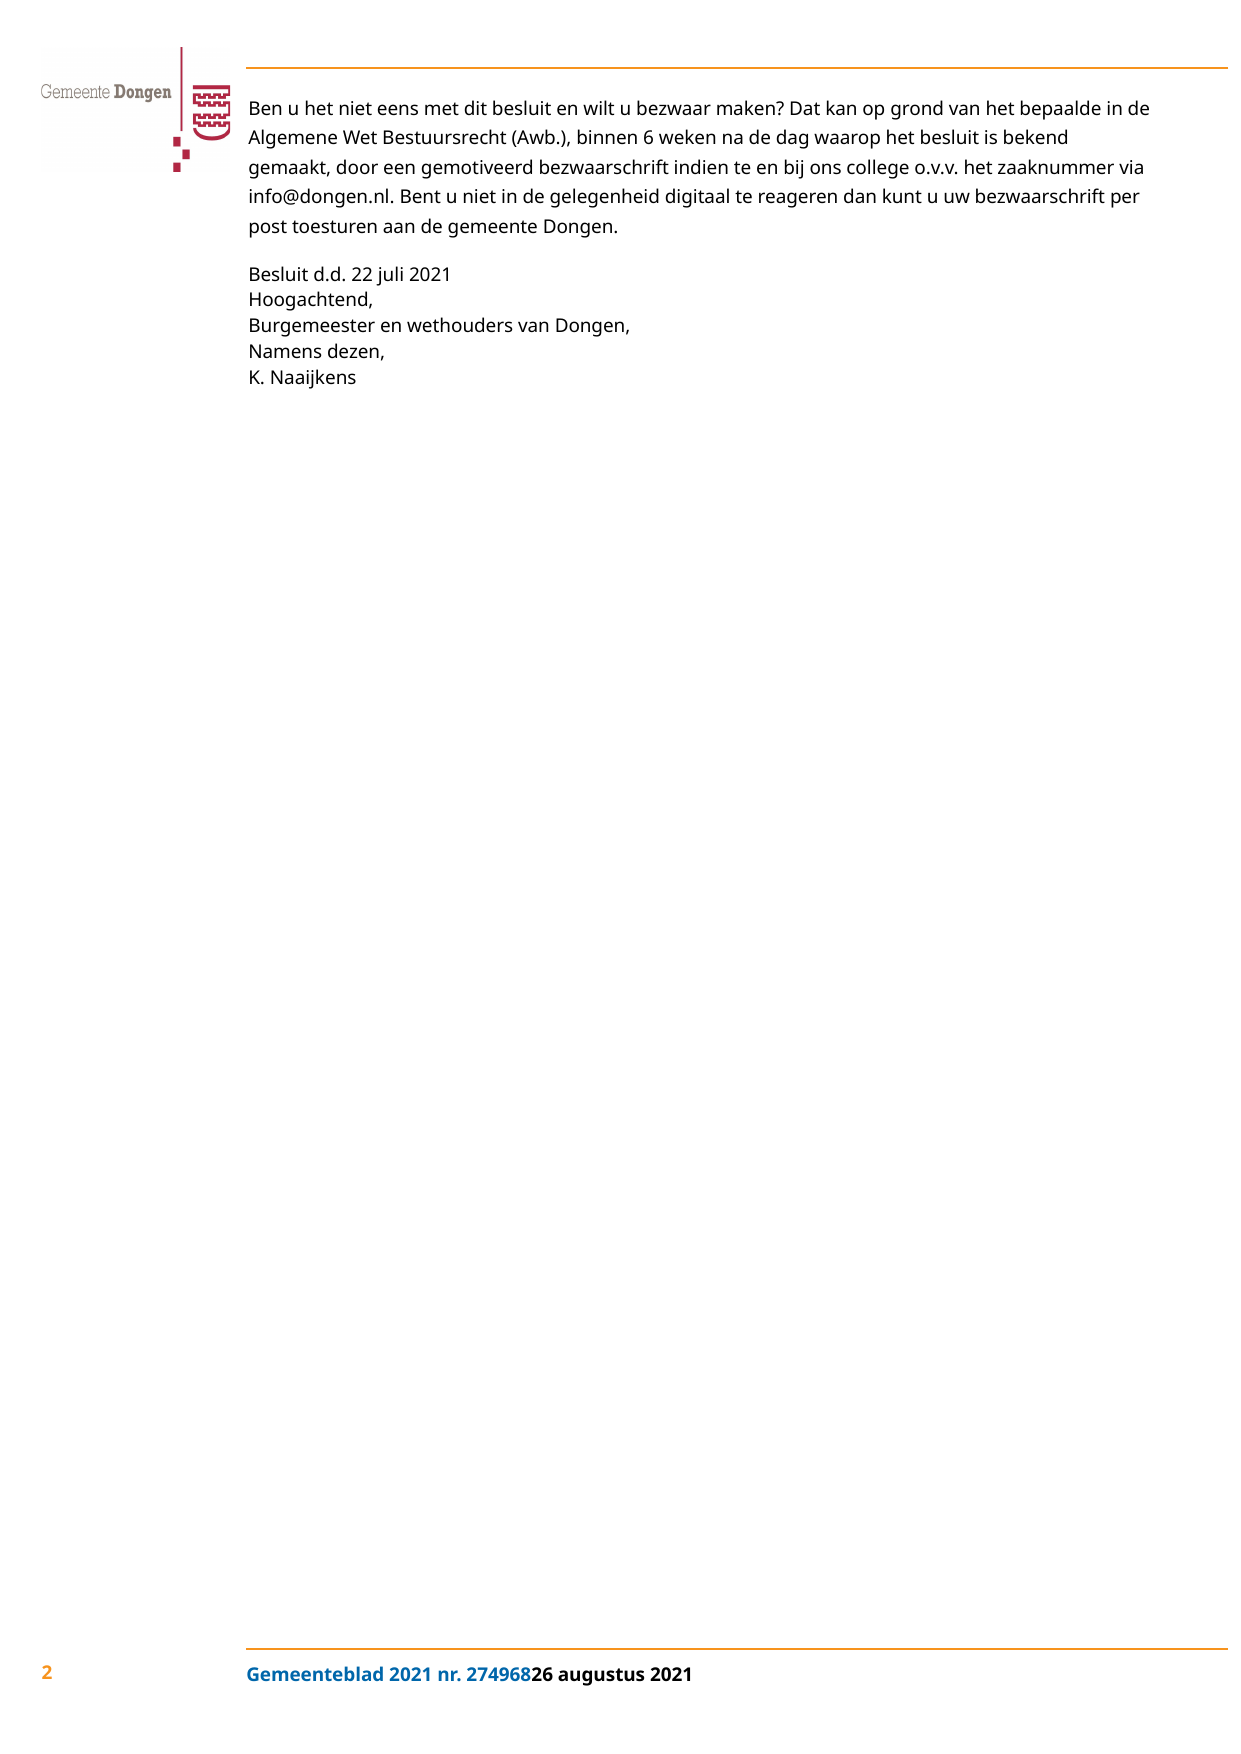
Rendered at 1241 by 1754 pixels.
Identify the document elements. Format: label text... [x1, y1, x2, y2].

text Namens dezen, [248, 338, 1152, 364]
text Burgemeester en wethouders van Dongen, [248, 312, 1152, 338]
text Ben u het niet eens met dit besluit en wilt u bezwaar maken? Dat kan op grond van het bepaalde in de Algemene Wet Bestuursrecht (Awb.), binnen 6 weken na de dag waarop het besluit is bekend gemaakt, door een gemotiveerd bezwaarschrift indien te en bij ons college o.v.v. het zaaknummer via info@dongen.nl. Bent u niet in de gelegenheid digitaal te reageren dan kunt u uw bezwaarschrift per post toesturen aan de gemeente Dongen. [248, 95, 1152, 239]
text Besluit d.d. 22 juli 2021 [248, 261, 1152, 287]
text K. Naaijkens [248, 364, 1152, 389]
picture [41, 47, 231, 172]
text Hoogachtend, [248, 287, 1152, 312]
